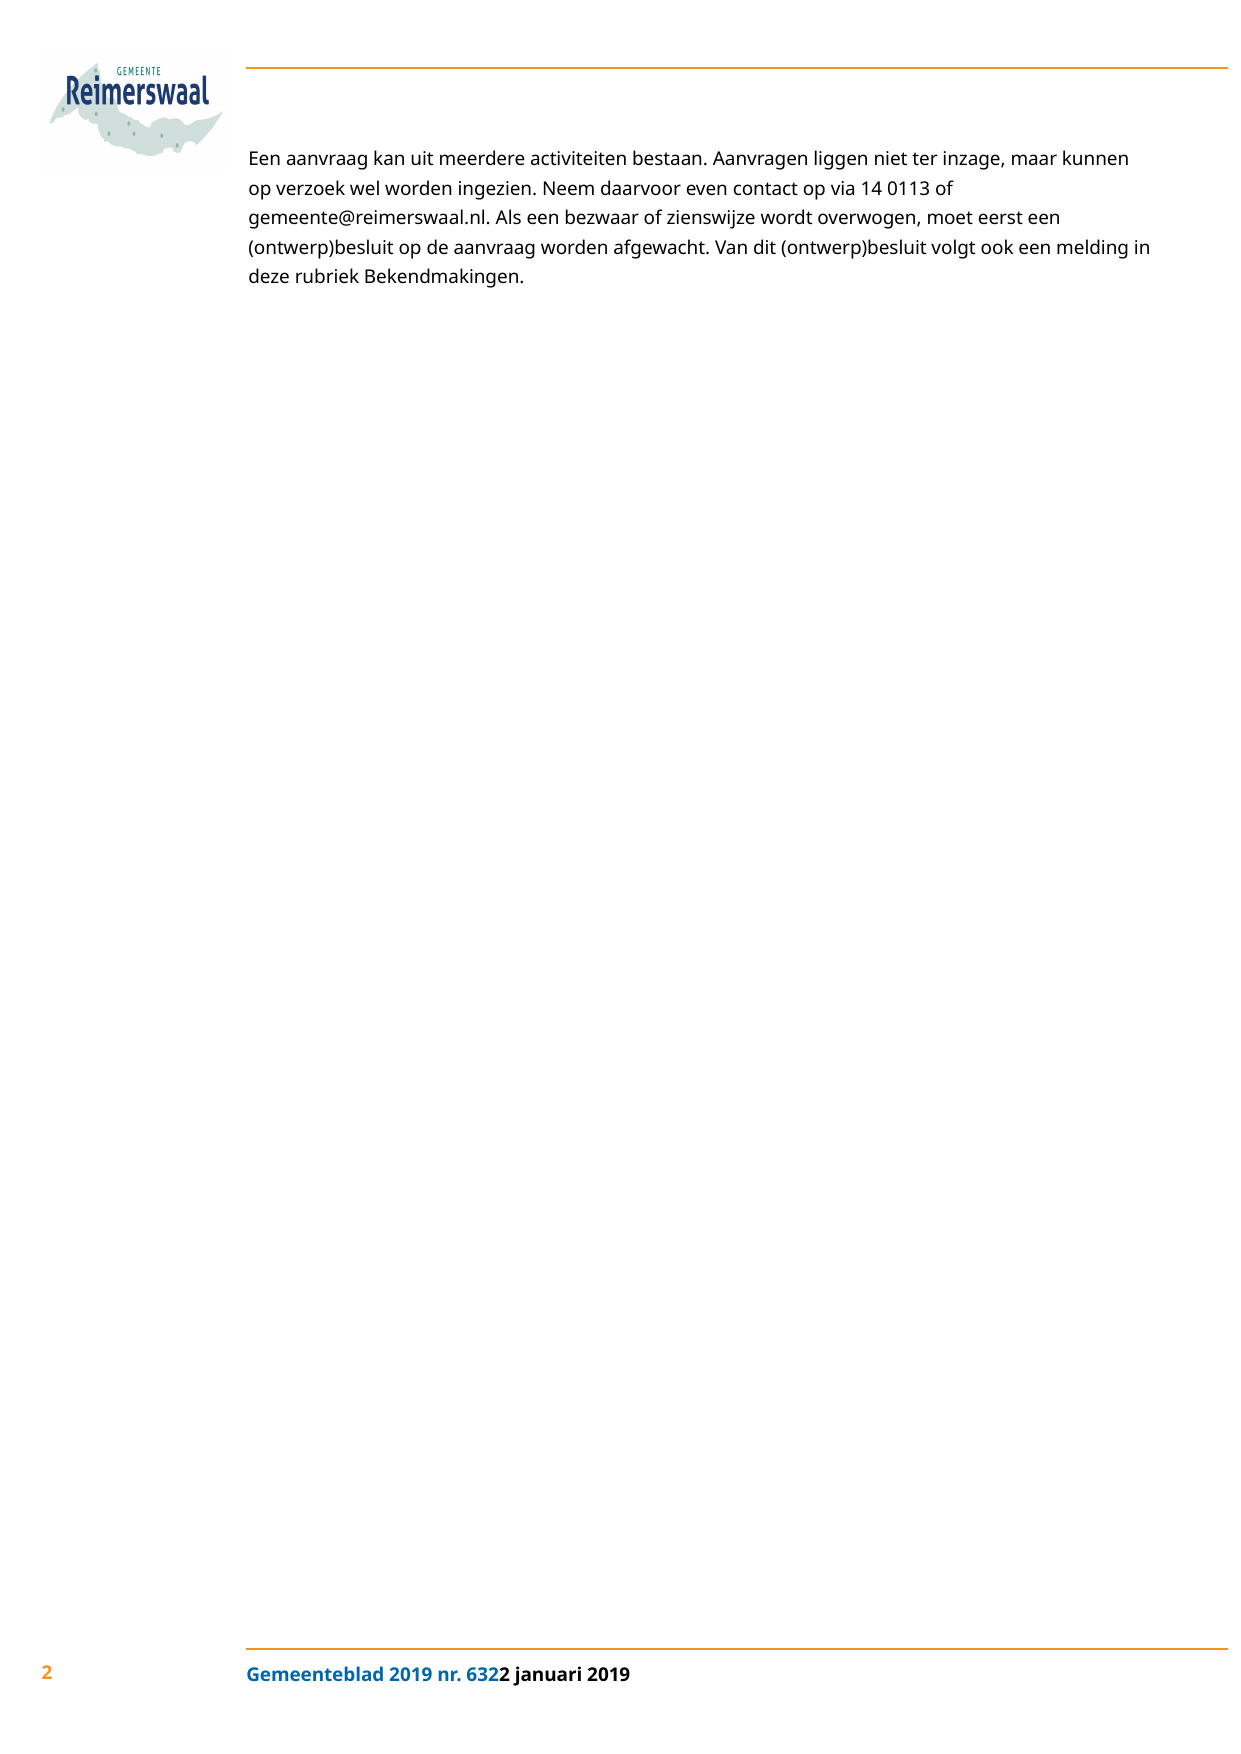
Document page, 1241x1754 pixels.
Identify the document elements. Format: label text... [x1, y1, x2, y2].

text Een aanvraag kan uit meerdere activiteiten bestaan. Aanvragen liggen niet ter inzage, maar kunnen op verzoek wel worden ingezien. Neem daarvoor even contact op via 14 0113 of gemeente@reimerswaal.nl. Als een bezwaar of zienswijze wordt overwogen, moet eerst een (ontwerp)besluit op de aanvraag worden afgewacht. Van dit (ontwerp)besluit volgt ook een melding in deze rubriek Bekendmakingen. [248, 145, 1152, 289]
picture [41, 47, 231, 172]
